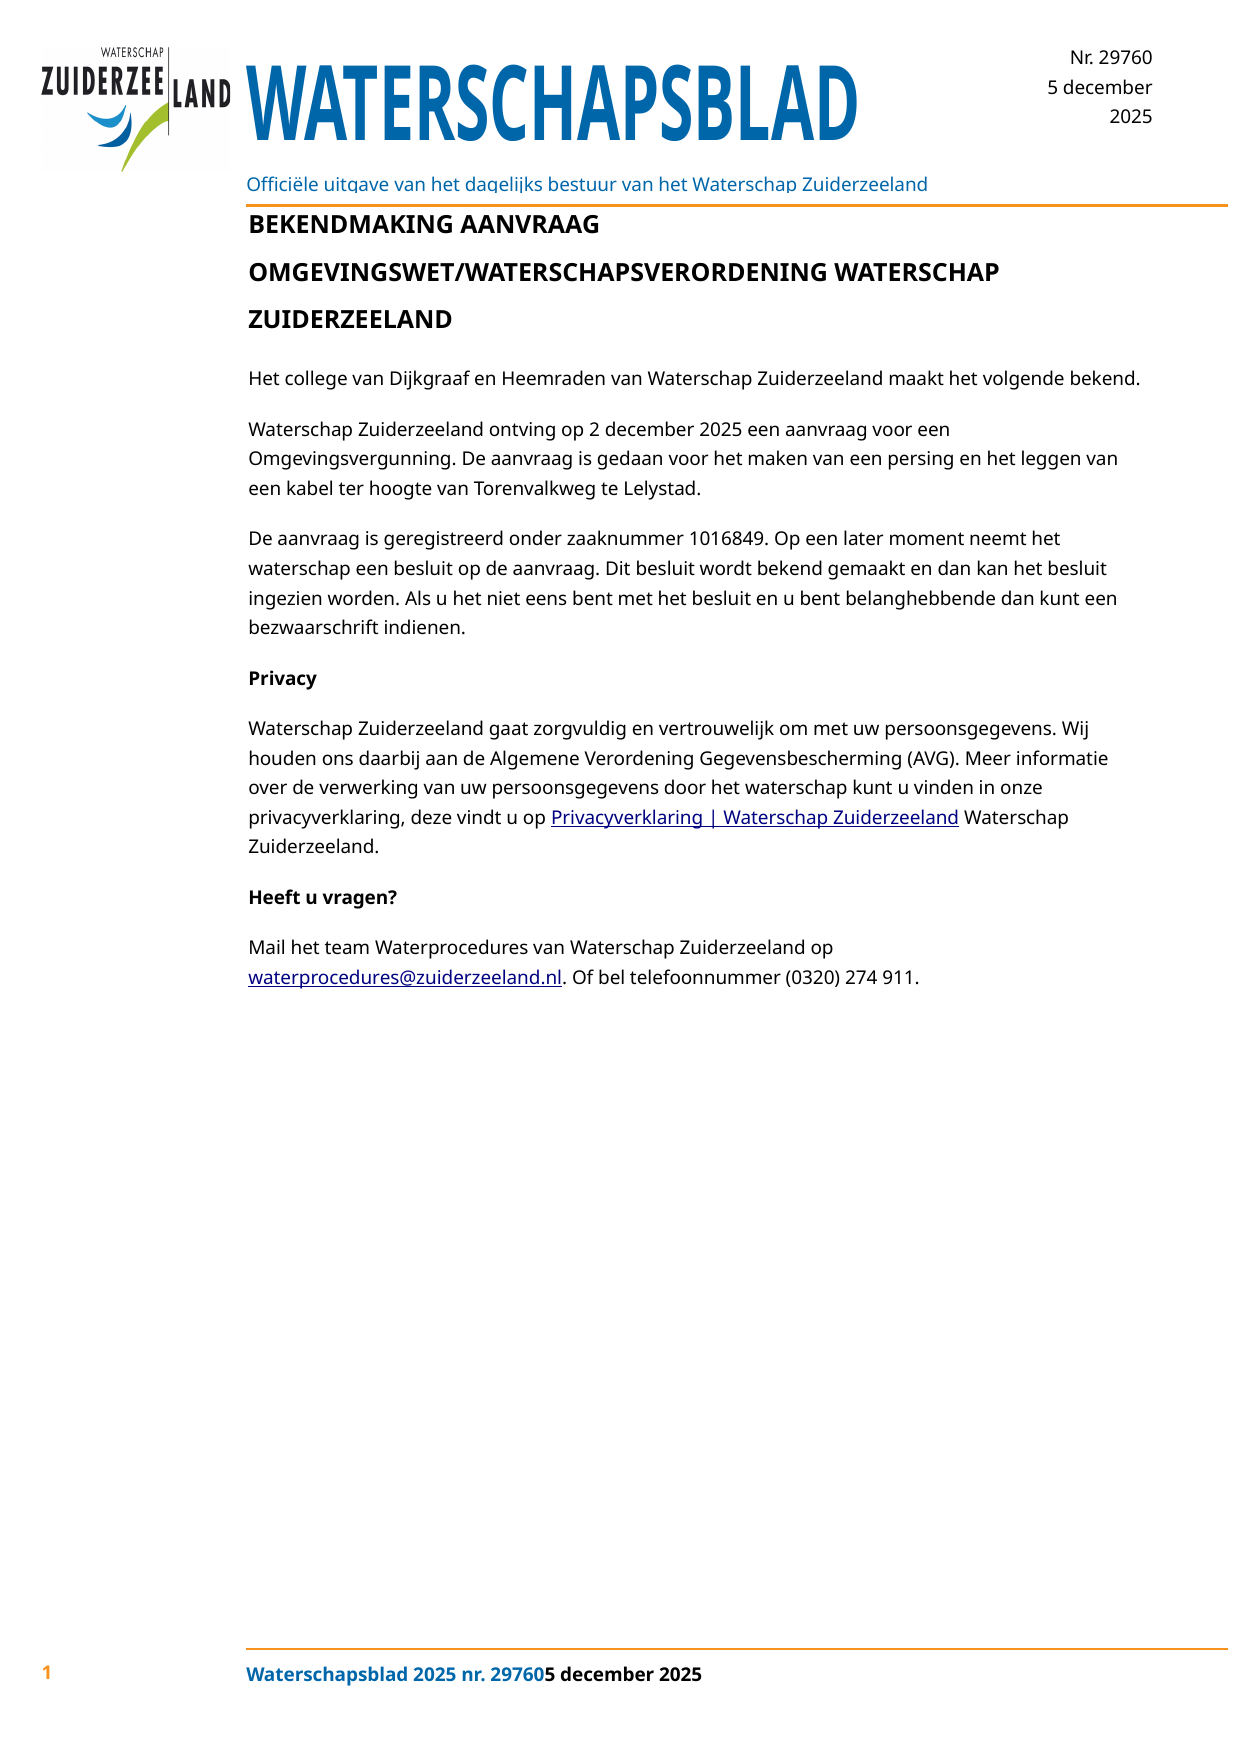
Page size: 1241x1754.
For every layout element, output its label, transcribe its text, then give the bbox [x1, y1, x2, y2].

text Het college van Dijkgraaf en Heemraden van Waterschap Zuiderzeeland maakt het volgende bekend. [248, 366, 1152, 391]
text BEKENDMAKING AANVRAAG OMGEVINGSWET/WATERSCHAPSVERORDENING WATERSCHAP ZUIDERZEELAND [248, 207, 1152, 336]
text Privacy [248, 665, 1152, 690]
text Mail het team Waterprocedures van Waterschap Zuiderzeeland op waterprocedures@zuiderzeeland.nl. Of bel telefoonnummer (0320) 274 911. [248, 934, 1152, 989]
text De aanvraag is geregistreerd onder zaaknummer 1016849. Op een later moment neemt het waterschap een besluit op de aanvraag. Dit besluit wordt bekend gemaakt en dan kan het besluit ingezien worden. Als u het niet eens bent met het besluit en u bent belanghebbende dan kunt een bezwaarschrift indienen. [248, 526, 1152, 640]
text Waterschap Zuiderzeeland ontving op 2 december 2025 een aanvraag voor een Omgevingsvergunning. De aanvraag is gedaan voor het maken van een persing en het leggen van een kabel ter hoogte van Torenvalkweg te Lelystad. [248, 416, 1152, 501]
text Heeft u vragen? [248, 884, 1152, 909]
text Waterschap Zuiderzeeland gaat zorgvuldig en vertrouwelijk om met uw persoonsgegevens. Wij houden ons daarbij aan de Algemene Verordening Gegevensbescherming (AVG). Meer informatie over de verwerking van uw persoonsgegevens door het waterschap kunt u vinden in onze privacyverklaring, deze vindt u op Privacyverklaring | Waterschap Zuiderzeeland Waterschap Zuiderzeeland. [248, 715, 1152, 859]
picture [41, 47, 231, 172]
